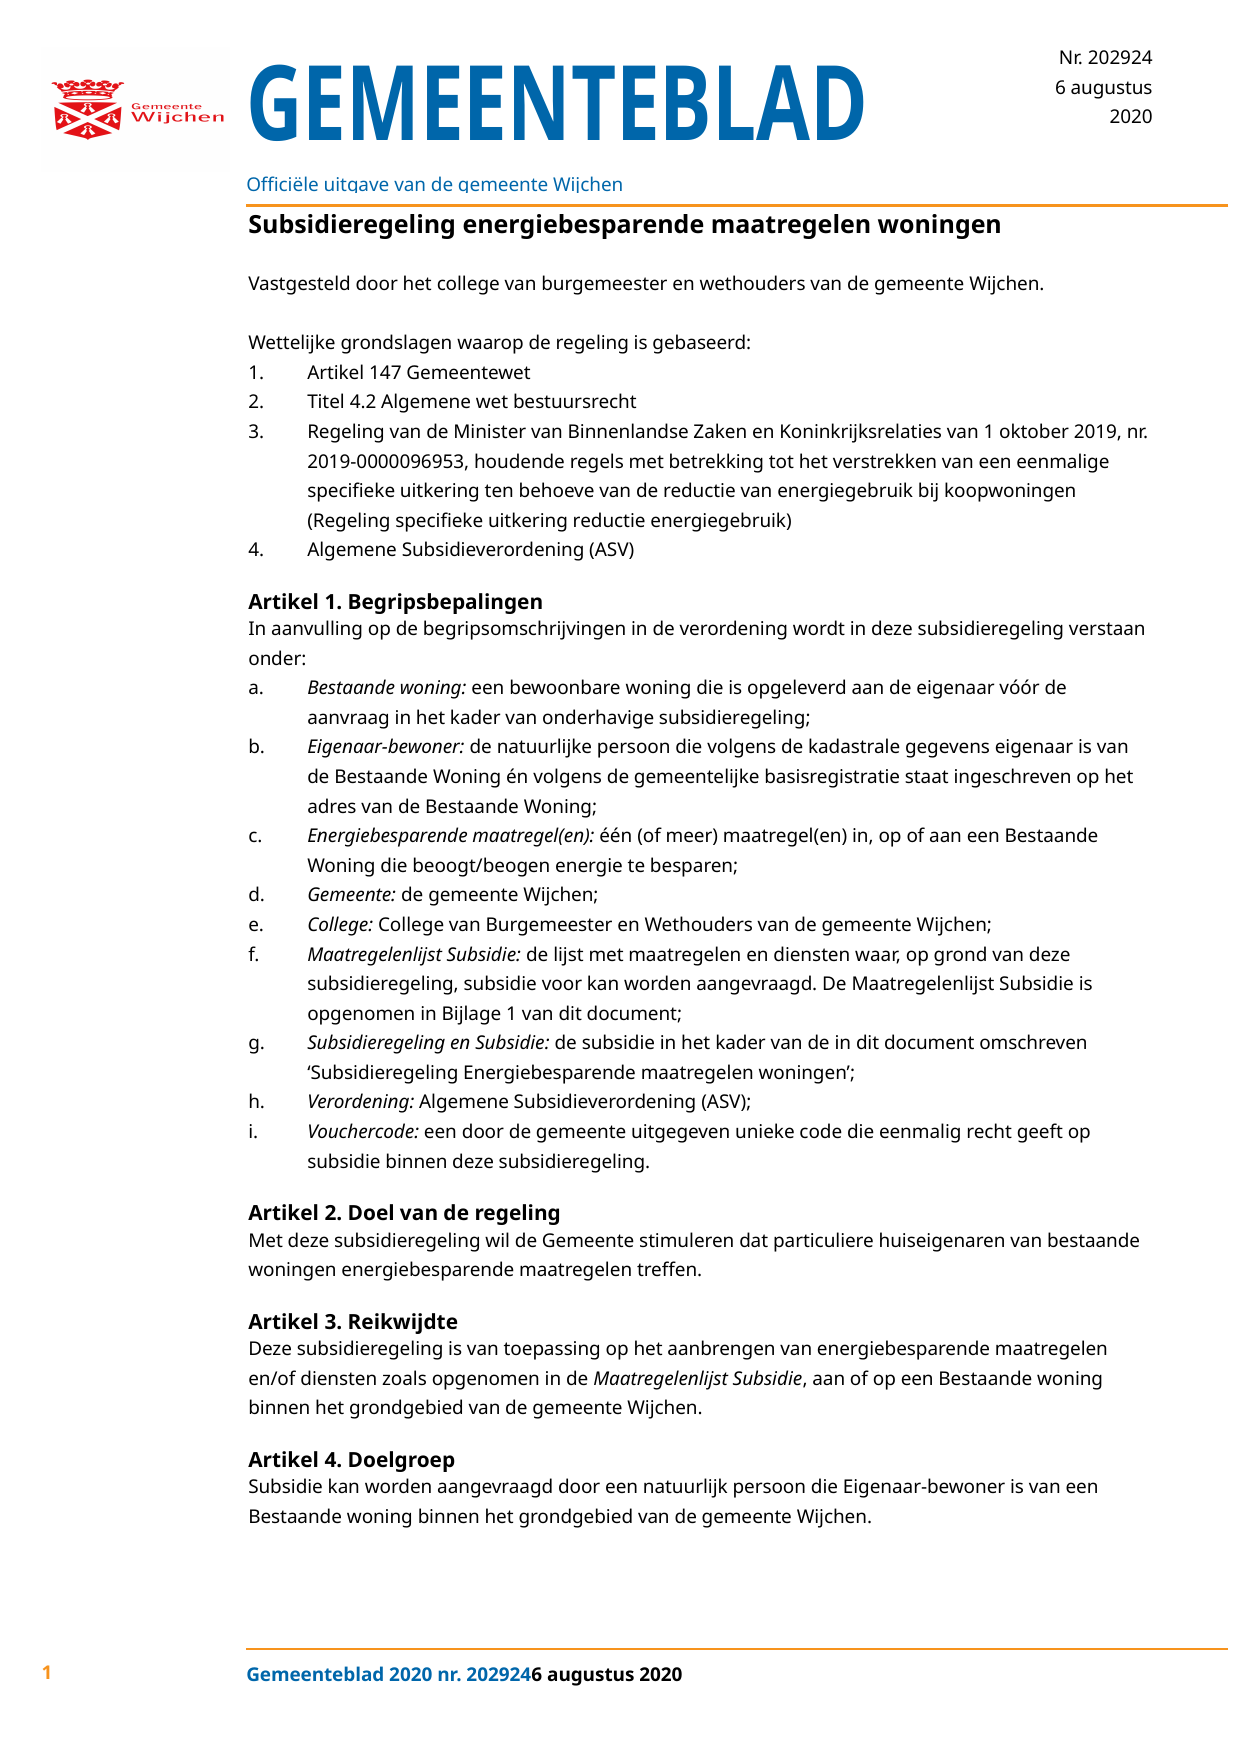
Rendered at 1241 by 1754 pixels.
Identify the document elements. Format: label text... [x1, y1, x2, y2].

list Energiebesparende maatregel(en): één (of meer) maatregel(en) in, op of aan een Bestaande Woning die beoogt/beogen energie te besparen; [248, 822, 1152, 878]
text Subsidie kan worden aangevraagd door een natuurlijk persoon die Eigenaar-bewoner is van een Bestaande woning binnen het grondgebied van de gemeente Wijchen. [248, 1473, 1152, 1528]
text Subsidieregeling energiebesparende maatregelen woningen [248, 207, 1152, 241]
list Artikel 147 Gemeentewet [248, 359, 1152, 385]
text Artikel 3. Reikwijdte [248, 1307, 1152, 1335]
list Regeling van de Minister van Binnenlandse Zaken en Koninkrijksrelaties van 1 oktober 2019, nr. 2019-0000096953, houdende regels met betrekking tot het verstrekken van een eenmalige specifieke uitkering ten behoeve van de reductie van energiegebruik bij koopwoningen (Regeling specifieke uitkering reductie energiegebruik) [248, 418, 1152, 533]
text Artikel 2. Doel van de regeling [248, 1198, 1152, 1227]
list Verordening: Algemene Subsidieverordening (ASV); [248, 1089, 1152, 1114]
text Met deze subsidieregeling wil de Gemeente stimuleren dat particuliere huiseigenaren van bestaande woningen energiebesparende maatregelen treffen. [248, 1227, 1152, 1282]
list Algemene Subsidieverordening (ASV) [248, 537, 1152, 562]
list Gemeente: de gemeente Wijchen; [248, 882, 1152, 907]
picture [41, 47, 231, 172]
list College: College van Burgemeester en Wethouders van de gemeente Wijchen; [248, 911, 1152, 937]
list Vouchercode: een door de gemeente uitgegeven unieke code die eenmalig recht geeft op subsidie binnen deze subsidieregeling. [248, 1118, 1152, 1174]
text Vastgesteld door het college van burgemeester en wethouders van de gemeente Wijchen. [248, 270, 1152, 296]
list Titel 4.2 Algemene wet bestuursrecht [248, 389, 1152, 414]
text Deze subsidieregeling is van toepassing op het aanbrengen van energiebesparende maatregelen en/of diensten zoals opgenomen in de Maatregelenlijst Subsidie, aan of op een Bestaande woning binnen het grondgebied van de gemeente Wijchen. [248, 1335, 1152, 1420]
text Artikel 1. Begripsbepalingen [248, 587, 1152, 615]
text Artikel 4. Doelgroep [248, 1445, 1152, 1473]
list Eigenaar-bewoner: de natuurlijke persoon die volgens de kadastrale gegevens eigenaar is van de Bestaande Woning én volgens de gemeentelijke basisregistratie staat ingeschreven op het adres van de Bestaande Woning; [248, 734, 1152, 819]
list Maatregelenlijst Subsidie: de lijst met maatregelen en diensten waar, op grond van deze subsidieregeling, subsidie voor kan worden aangevraagd. De Maatregelenlijst Subsidie is opgenomen in Bijlage 1 van dit document; [248, 941, 1152, 1026]
list Bestaande woning: een bewoonbare woning die is opgeleverd aan de eigenaar vóór de aanvraag in het kader van onderhavige subsidieregeling; [248, 674, 1152, 730]
list Subsidieregeling en Subsidie: de subsidie in het kader van de in dit document omschreven ‘Subsidieregeling Energiebesparende maatregelen woningen’; [248, 1029, 1152, 1085]
text Wettelijke grondslagen waarop de regeling is gebaseerd: [248, 329, 1152, 355]
text In aanvulling op de begripsomschrijvingen in de verordening wordt in deze subsidieregeling verstaan onder: [248, 615, 1152, 671]
